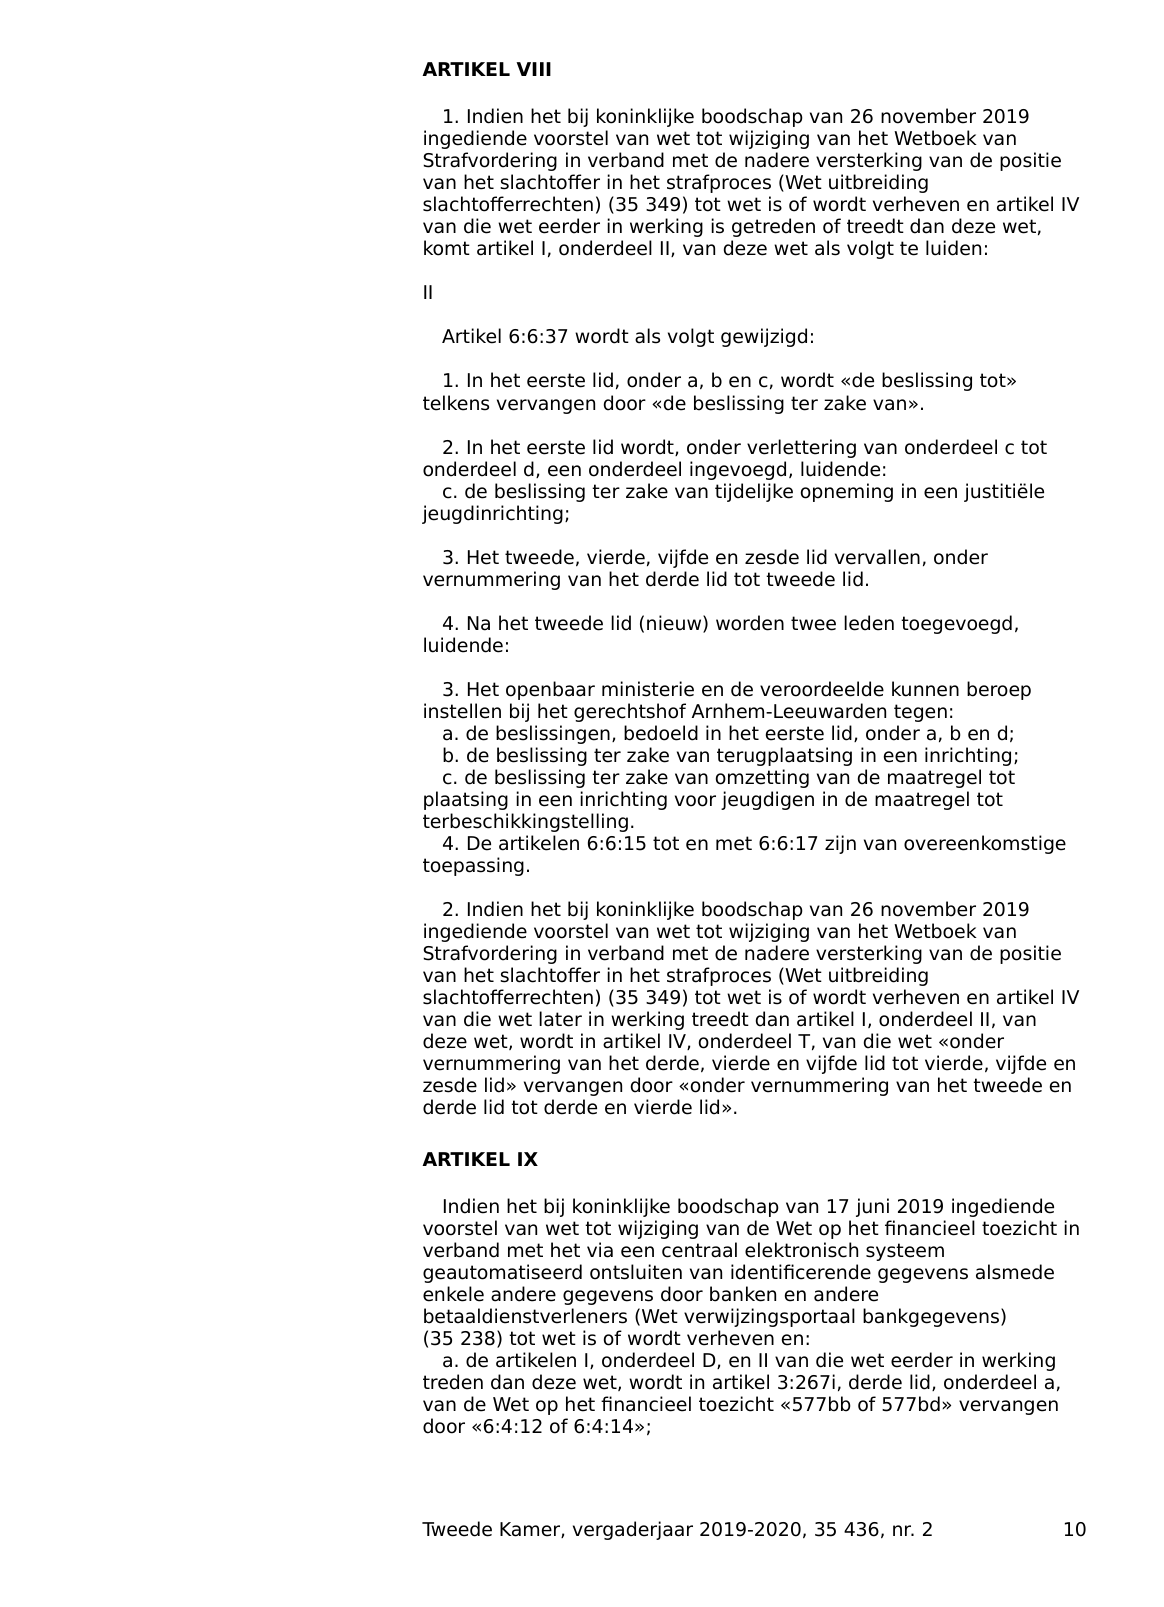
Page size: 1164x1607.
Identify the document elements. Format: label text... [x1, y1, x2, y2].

subtitle ARTIKEL IX [422, 1149, 1087, 1171]
text 2. In het eerste lid wordt, onder verlettering van onderdeel c tot onderdeel d, een onderdeel ingevoegd, luidende: [422, 437, 1087, 481]
text 2. Indien het bij koninklijke boodschap van 26 november 2019 ingediende voorstel van wet tot wijziging van het Wetboek van Strafvordering in verband met de nadere versterking van de positie van het slachtoffer in het strafproces (Wet uitbreiding slachtofferrechten) (35 349) tot wet is of wordt verheven en artikel IV van die wet later in werking treedt dan artikel I, onderdeel II, van deze wet, wordt in artikel IV, onderdeel T, van die wet «onder vernummering van het derde, vierde en vijfde lid tot vierde, vijfde en zesde lid» vervangen door «onder vernummering van het tweede en derde lid tot derde en vierde lid». [422, 899, 1087, 1119]
text c. de beslissing ter zake van omzetting van de maatregel tot plaatsing in een inrichting voor jeugdigen in de maatregel tot terbeschikkingstelling. [422, 767, 1087, 833]
text 1. Indien het bij koninklijke boodschap van 26 november 2019 ingediende voorstel van wet tot wijziging van het Wetboek van Strafvordering in verband met de nadere versterking van de positie van het slachtoffer in het strafproces (Wet uitbreiding slachtofferrechten) (35 349) tot wet is of wordt verheven en artikel IV van die wet eerder in werking is getreden of treedt dan deze wet, komt artikel I, onderdeel II, van deze wet als volgt te luiden: [422, 106, 1087, 260]
text c. de beslissing ter zake van tijdelijke opneming in een justitiële jeugdinrichting; [422, 481, 1087, 524]
text II [422, 282, 1087, 304]
text b. de beslissing ter zake van terugplaatsing in een inrichting; [422, 745, 1087, 767]
text a. de beslissingen, bedoeld in het eerste lid, onder a, b en d; [422, 723, 1087, 745]
text 4. Na het tweede lid (nieuw) worden twee leden toegevoegd, luidende: [422, 613, 1087, 657]
text 3. Het openbaar ministerie en de veroordeelde kunnen beroep instellen bij het gerechtshof Arnhem-Leeuwarden tegen: [422, 679, 1087, 723]
text 3. Het tweede, vierde, vijfde en zesde lid vervallen, onder vernummering van het derde lid tot tweede lid. [422, 547, 1087, 591]
text 1. In het eerste lid, onder a, b en c, wordt «de beslissing tot» telkens vervangen door «de beslissing ter zake van». [422, 370, 1087, 414]
subtitle ARTIKEL VIII [422, 59, 1087, 81]
text Artikel 6:6:37 wordt als volgt gewijzigd: [422, 326, 1087, 348]
text a. de artikelen I, onderdeel D, en II van die wet eerder in werking treden dan deze wet, wordt in artikel 3:267i, derde lid, onderdeel a, van de Wet op het financieel toezicht «577bb of 577bd» vervangen door «6:4:12 of 6:4:14»; [422, 1349, 1087, 1437]
text 4. De artikelen 6:6:15 tot en met 6:6:17 zijn van overeenkomstige toepassing. [422, 833, 1087, 877]
text Indien het bij koninklijke boodschap van 17 juni 2019 ingediende voorstel van wet tot wijziging van de Wet op het financieel toezicht in verband met het via een centraal elektronisch systeem geautomatiseerd ontsluiten van identificerende gegevens alsmede enkele andere gegevens door banken en andere betaaldienstverleners (Wet verwijzingsportaal bankgegevens) (35 238) tot wet is of wordt verheven en: [422, 1196, 1087, 1349]
